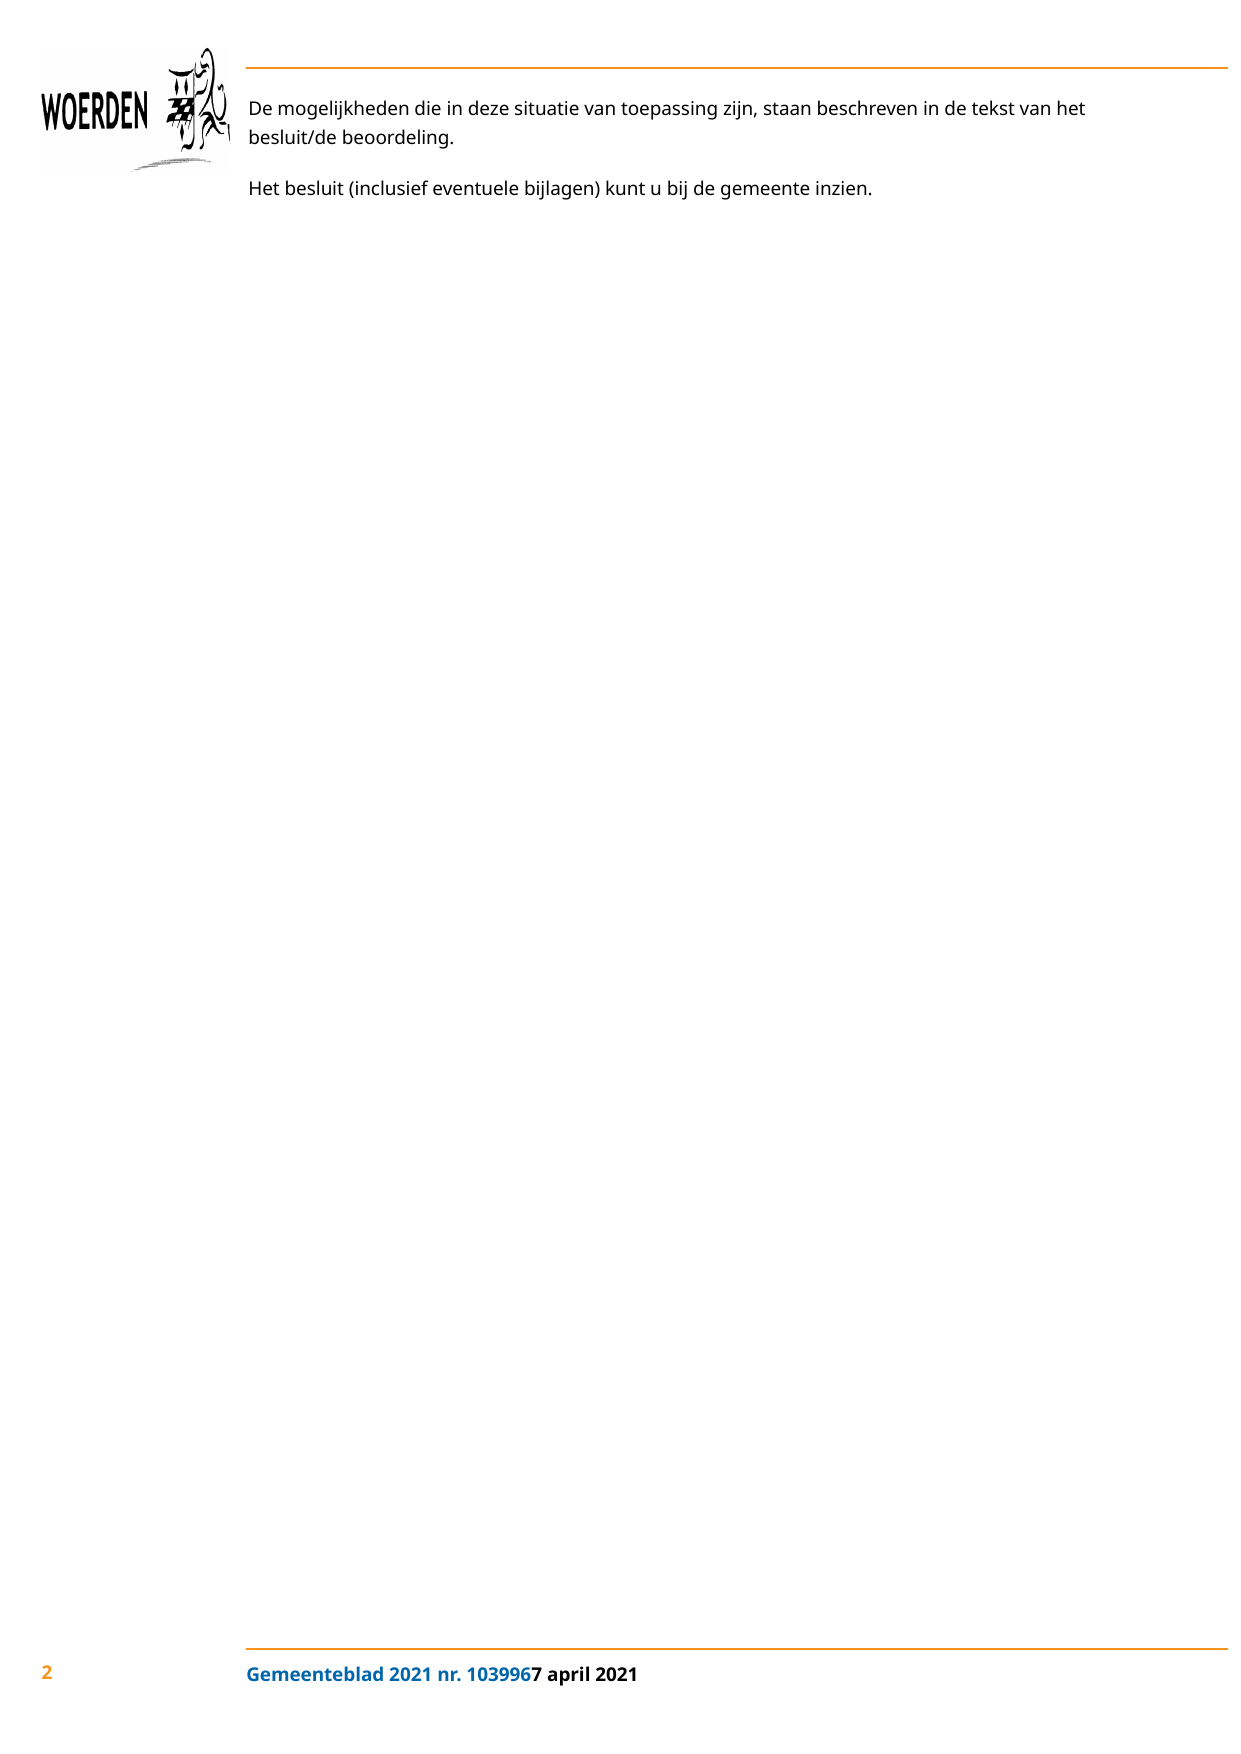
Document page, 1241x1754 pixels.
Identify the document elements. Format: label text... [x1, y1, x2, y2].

text De mogelijkheden die in deze situatie van toepassing zijn, staan beschreven in de tekst van het besluit/de beoordeling. [248, 95, 1152, 150]
text Het besluit (inclusief eventuele bijlagen) kunt u bij de gemeente inzien. [248, 175, 1152, 201]
picture [41, 47, 231, 172]
